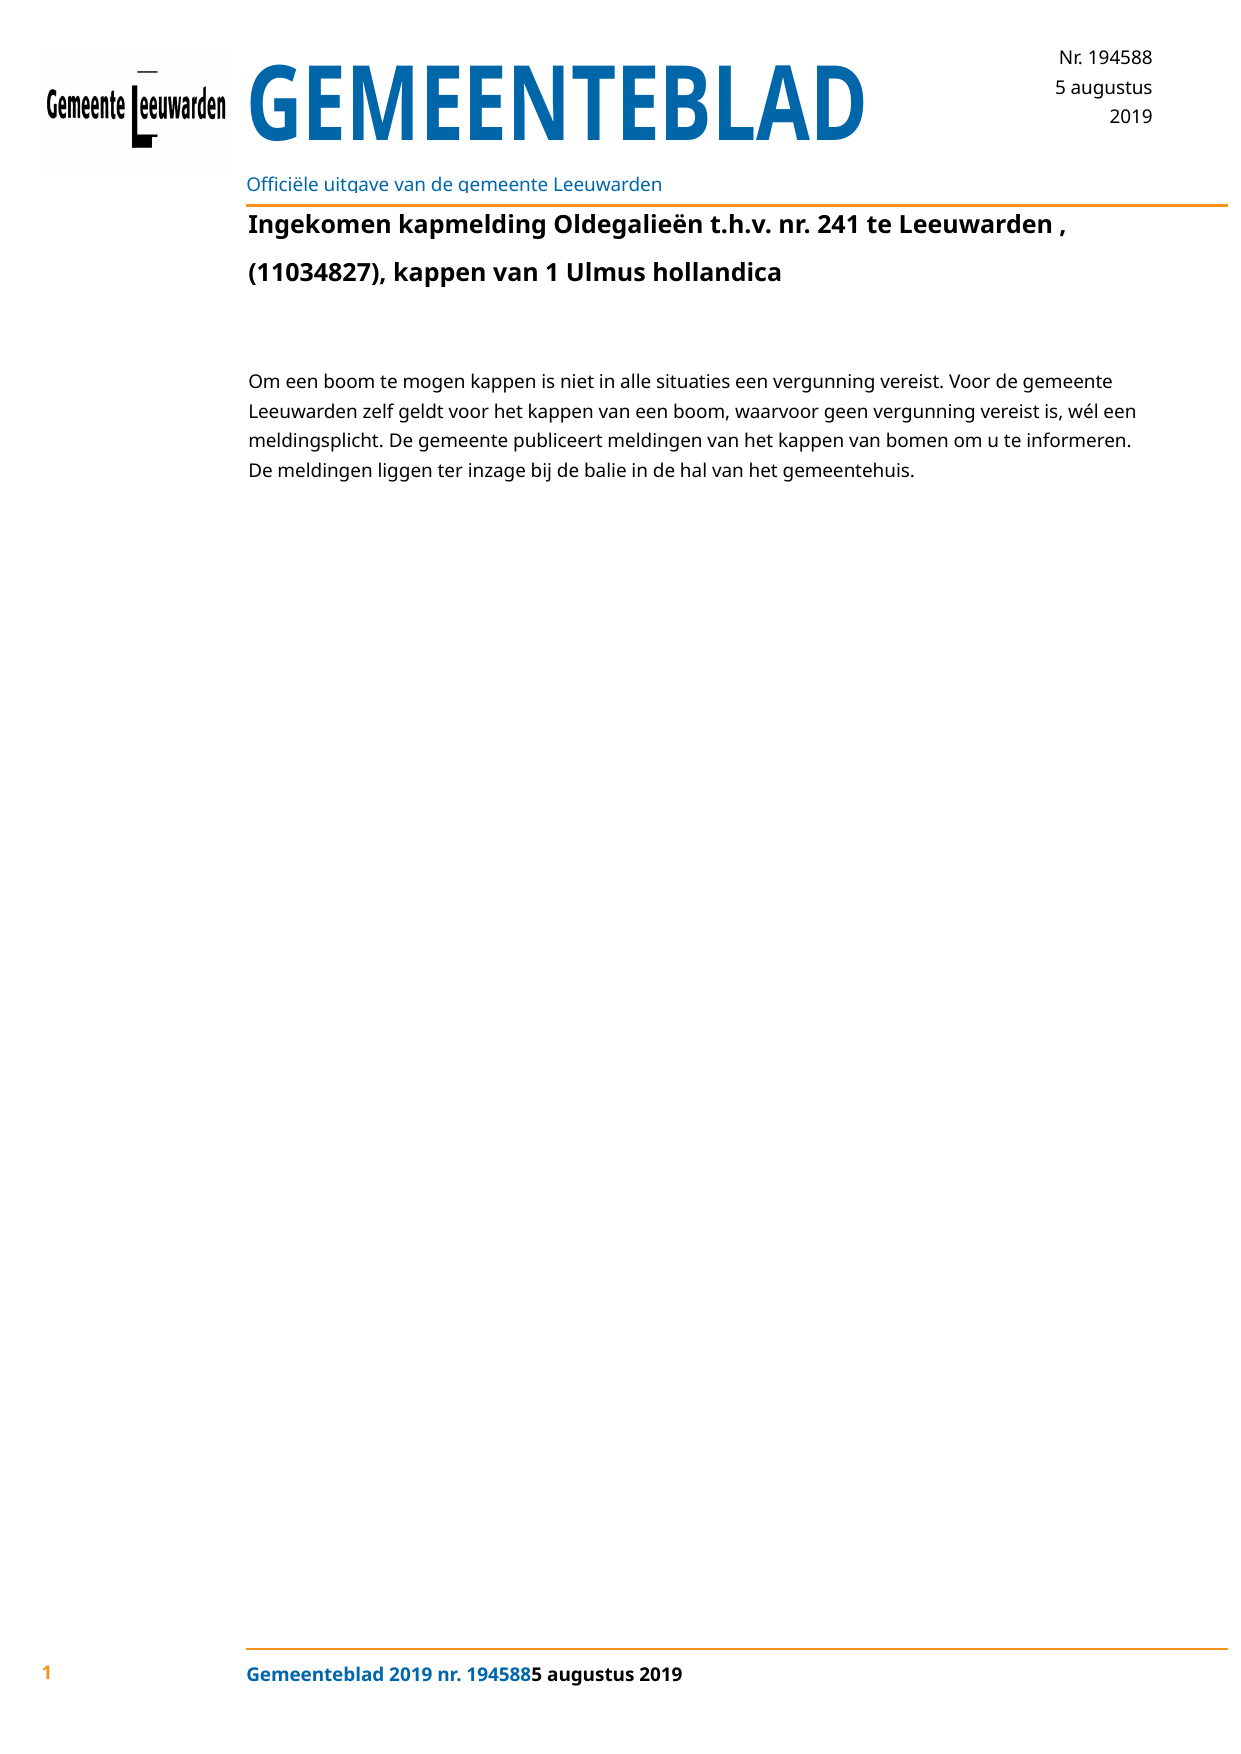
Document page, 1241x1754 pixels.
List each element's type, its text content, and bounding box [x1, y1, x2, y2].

picture [41, 47, 231, 172]
text Om een boom te mogen kappen is niet in alle situaties een vergunning vereist. Voor de gemeente Leeuwarden zelf geldt voor het kappen van een boom, waarvoor geen vergunning vereist is, wél een meldingsplicht. De gemeente publiceert meldingen van het kappen van bomen om u te informeren. De meldingen liggen ter inzage bij de balie in de hal van het gemeentehuis. [248, 368, 1152, 483]
text Ingekomen kapmelding Oldegalieën t.h.v. nr. 241 te Leeuwarden , (11034827), kappen van 1 Ulmus hollandica [248, 207, 1152, 288]
